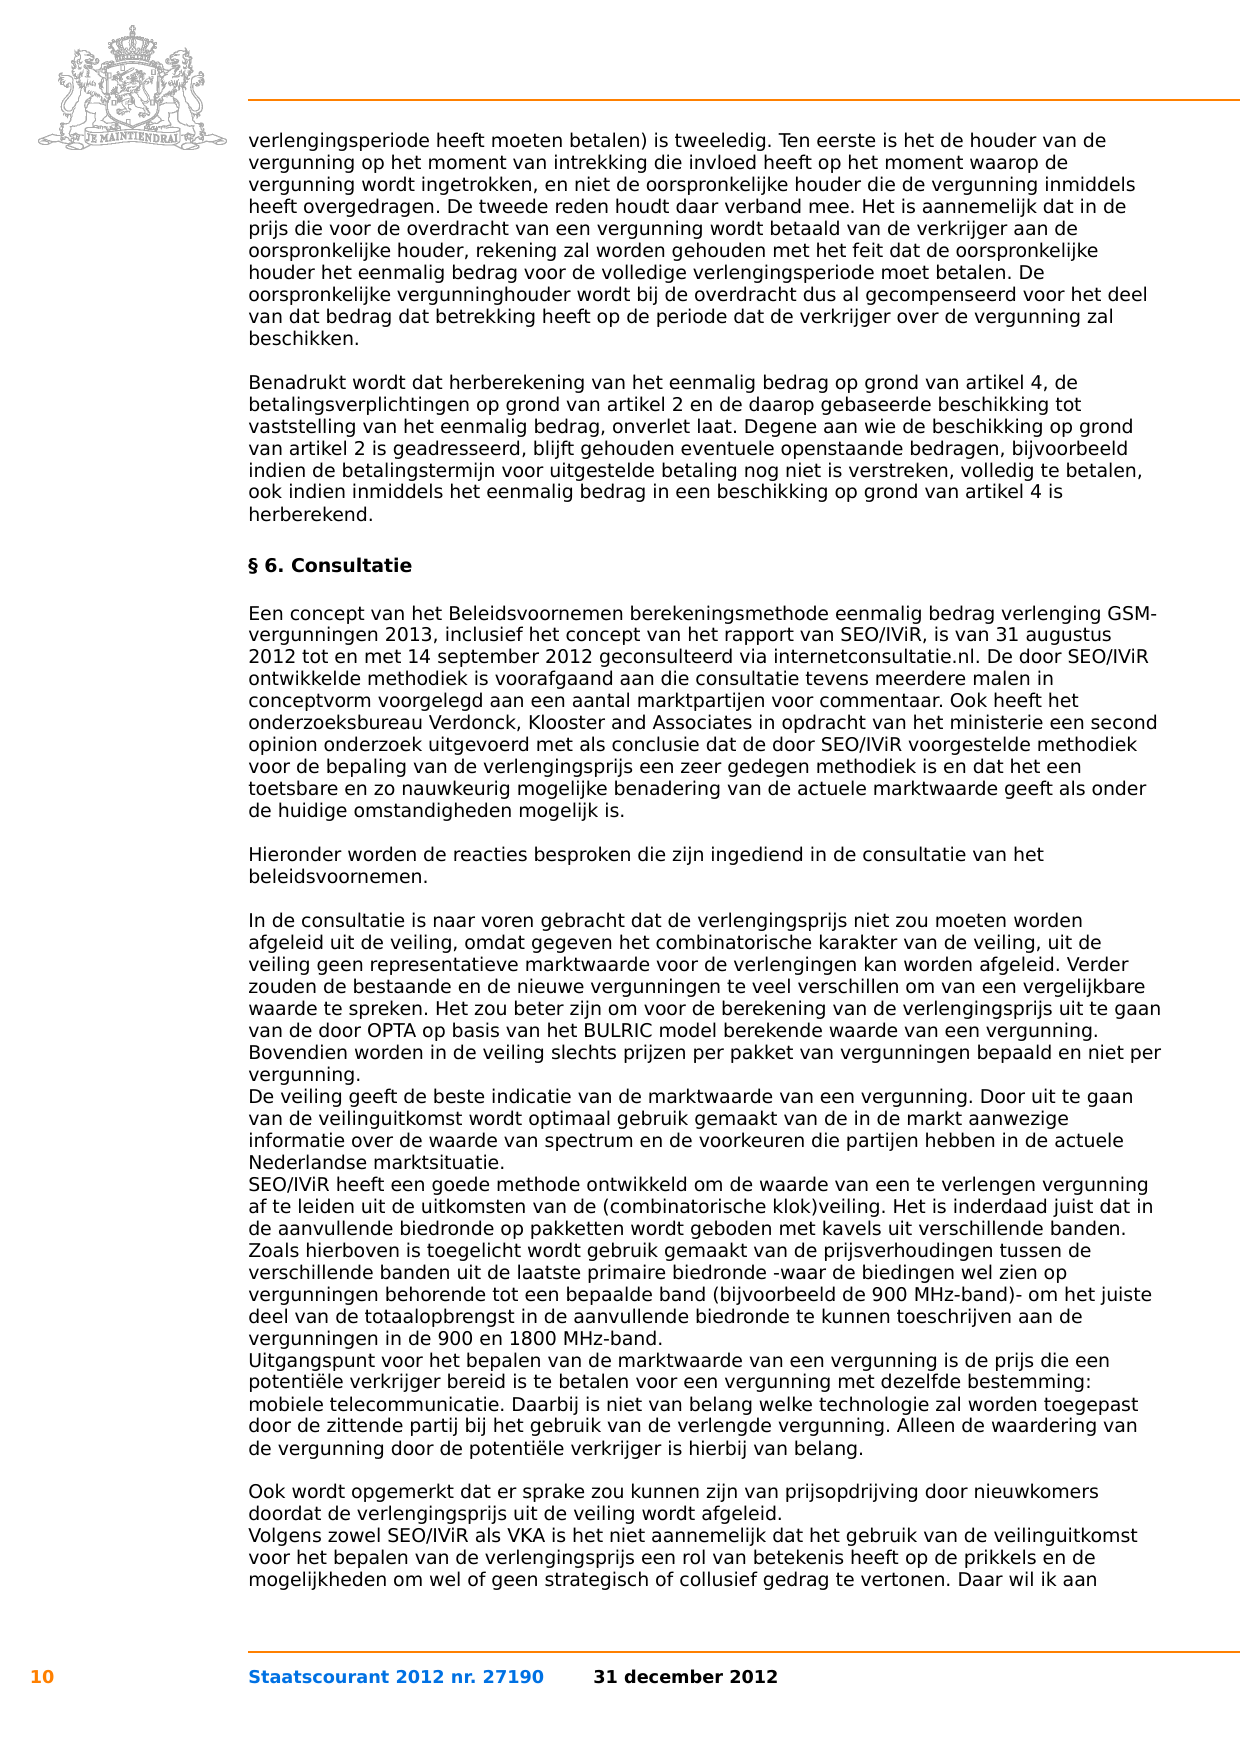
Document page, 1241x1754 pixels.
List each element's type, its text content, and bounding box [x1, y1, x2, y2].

text verlengingsperiode heeft moeten betalen) is tweeledig. Ten eerste is het de houder van de vergunning op het moment van intrekking die invloed heeft op het moment waarop de vergunning wordt ingetrokken, en niet de oorspronkelijke houder die de vergunning inmiddels heeft overgedragen. De tweede reden houdt daar verband mee. Het is aannemelijk dat in de prijs die voor de overdracht van een vergunning wordt betaald van de verkrijger aan de oorspronkelijke houder, rekening zal worden gehouden met het feit dat de oorspronkelijke houder het eenmalig bedrag voor de volledige verlengingsperiode moet betalen. De oorspronkelijke vergunninghouder wordt bij de overdracht dus al gecompenseerd voor het deel van dat bedrag dat betrekking heeft op de periode dat de verkrijger over de vergunning zal beschikken. [248, 130, 1163, 350]
text In de consultatie is naar voren gebracht dat de verlengingsprijs niet zou moeten worden afgeleid uit de veiling, omdat gegeven het combinatorische karakter van de veiling, uit de veiling geen representatieve marktwaarde voor de verlengingen kan worden afgeleid. Verder zouden de bestaande en de nieuwe vergunningen te veel verschillen om van een vergelijkbare waarde te spreken. Het zou beter zijn om voor de berekening van de verlengingsprijs uit te gaan van de door OPTA op basis van het BULRIC model berekende waarde van een vergunning. Bovendien worden in de veiling slechts prijzen per pakket van vergunningen bepaald en niet per vergunning. [248, 910, 1163, 1086]
text Uitgangspunt voor het bepalen van de marktwaarde van een vergunning is de prijs die een potentiële verkrijger bereid is te betalen voor een vergunning met dezelfde bestemming: mobiele telecommunicatie. Daarbij is niet van belang welke technologie zal worden toegepast door de zittende partij bij het gebruik van de verlengde vergunning. Alleen de waardering van de vergunning door de potentiële verkrijger is hierbij van belang. [248, 1349, 1163, 1459]
text Benadrukt wordt dat herberekening van het eenmalig bedrag op grond van artikel 4, de betalingsverplichtingen op grond van artikel 2 en de daarop gebaseerde beschikking tot vaststelling van het eenmalig bedrag, onverlet laat. Degene aan wie de beschikking op grond van artikel 2 is geadresseerd, blijft gehouden eventuele openstaande bedragen, bijvoorbeeld indien de betalingstermijn voor uitgestelde betaling nog niet is verstreken, volledig te betalen, ook indien inmiddels het eenmalig bedrag in een beschikking op grond van artikel 4 is herberekend. [248, 372, 1163, 525]
text Hieronder worden de reacties besproken die zijn ingediend in de consultatie van het beleidsvoornemen. [248, 844, 1163, 888]
text Een concept van het Beleidsvoornemen berekeningsmethode eenmalig bedrag verlenging GSM-vergunningen 2013, inclusief het concept van het rapport van SEO/IViR, is van 31 augustus 2012 tot en met 14 september 2012 geconsulteerd via internetconsultatie.nl. De door SEO/IViR ontwikkelde methodiek is voorafgaand aan die consultatie tevens meerdere malen in conceptvorm voorgelegd aan een aantal marktpartijen voor commentaar. Ook heeft het onderzoeksbureau Verdonck, Klooster and Associates in opdracht van het ministerie een second opinion onderzoek uitgevoerd met als conclusie dat de door SEO/IViR voorgestelde methodiek voor de bepaling van de verlengingsprijs een zeer gedegen methodiek is en dat het een toetsbare en zo nauwkeurig mogelijke benadering van de actuele marktwaarde geeft als onder de huidige omstandigheden mogelijk is. [248, 602, 1163, 822]
picture [38, 25, 227, 150]
text Ook wordt opgemerkt dat er sprake zou kunnen zijn van prijsopdrijving door nieuwkomers doordat de verlengingsprijs uit de veiling wordt afgeleid. [248, 1481, 1163, 1525]
text De veiling geeft de beste indicatie van de marktwaarde van een vergunning. Door uit te gaan van de veilinguitkomst wordt optimaal gebruik gemaakt van de in de markt aanwezige informatie over de waarde van spectrum en de voorkeuren die partijen hebben in de actuele Nederlandse marktsituatie. [248, 1086, 1163, 1174]
text SEO/IViR heeft een goede methode ontwikkeld om de waarde van een te verlengen vergunning af te leiden uit de uitkomsten van de (combinatorische klok)veiling. Het is inderdaad juist dat in de aanvullende biedronde op pakketten wordt geboden met kavels uit verschillende banden. Zoals hierboven is toegelicht wordt gebruik gemaakt van de prijsverhoudingen tussen de verschillende banden uit de laatste primaire biedronde -waar de biedingen wel zien op vergunningen behorende tot een bepaalde band (bijvoorbeeld de 900 MHz-band)- om het juiste deel van de totaalopbrengst in de aanvullende biedronde te kunnen toeschrijven aan de vergunningen in de 900 en 1800 MHz-band. [248, 1174, 1163, 1349]
subtitle § 6. Consultatie [248, 555, 1163, 577]
text Volgens zowel SEO/IViR als VKA is het niet aannemelijk dat het gebruik van de veilinguitkomst voor het bepalen van de verlengingsprijs een rol van betekenis heeft op de prikkels en de mogelijkheden om wel of geen strategisch of collusief gedrag te vertonen. Daar wil ik aan [248, 1525, 1163, 1591]
